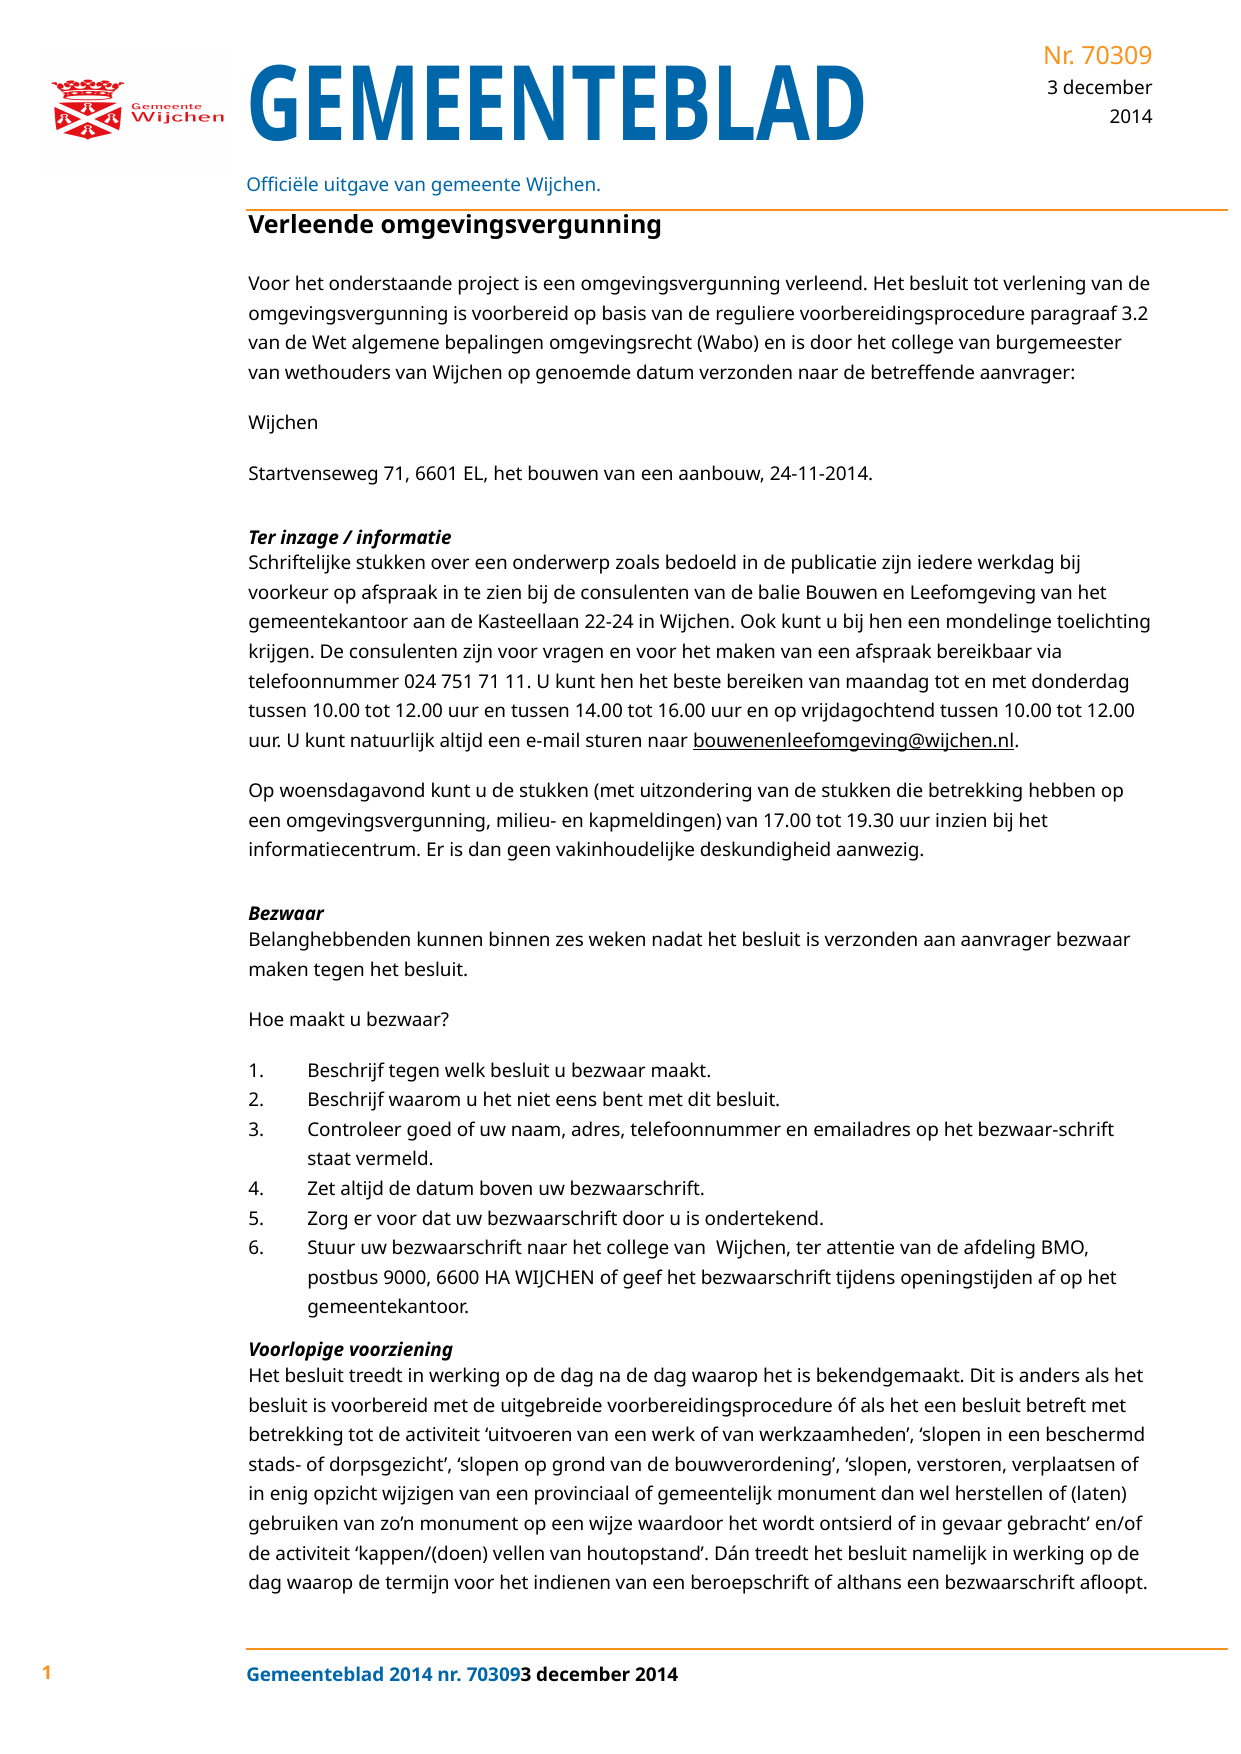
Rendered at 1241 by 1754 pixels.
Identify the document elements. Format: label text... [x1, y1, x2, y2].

text Startvenseweg 71, 6601 EL, het bouwen van een aanbouw, 24-11-2014. [248, 460, 1152, 486]
text Op woensdagavond kunt u de stukken (met uitzondering van de stukken die betrekking hebben op een omgevingsvergunning, milieu- en kapmeldingen) van 17.00 tot 19.30 uur inzien bij het informatiecentrum. Er is dan geen vakinhoudelijke deskundigheid aanwezig. [248, 777, 1152, 862]
list Beschrijf waarom u het niet eens bent met dit besluit. [248, 1086, 1152, 1112]
list Stuur uw bezwaarschrift naar het college van Wijchen, ter attentie van de afdeling BMO, postbus 9000, 6600 HA WIJCHEN of geef het bezwaarschrift tijdens openingstijden af op het gemeentekantoor. [248, 1234, 1152, 1319]
text Belanghebbenden kunnen binnen zes weken nadat het besluit is verzonden aan aanvrager bezwaar maken tegen het besluit. [248, 926, 1152, 982]
list Controleer goed of uw naam, adres, telefoonnummer en emailadres op het bezwaar-schrift staat vermeld. [248, 1116, 1152, 1171]
list Beschrijf tegen welk besluit u bezwaar maakt. [248, 1057, 1152, 1082]
text Schriftelijke stukken over een onderwerp zoals bedoeld in de publicatie zijn iedere werkdag bij voorkeur op afspraak in te zien bij de consulenten van de balie Bouwen en Leefomgeving van het gemeentekantoor aan de Kasteellaan 22-24 in Wijchen. Ook kunt u bij hen een mondelinge toelichting krijgen. De consulenten zijn voor vragen en voor het maken van een afspraak bereikbaar via telefoonnummer 024 751 71 11. U kunt hen het beste bereiken van maandag tot en met donderdag tussen 10.00 tot 12.00 uur en tussen 14.00 tot 16.00 uur en op vrijdagochtend tussen 10.00 tot 12.00 uur. U kunt natuurlijk altijd een e-mail sturen naar bouwenenleefomgeving@wijchen.nl. [248, 549, 1152, 753]
list Zet altijd de datum boven uw bezwaarschrift. [248, 1175, 1152, 1201]
text Verleende omgevingsvergunning [248, 211, 1152, 241]
text Voorlopige voorziening [248, 1337, 1152, 1362]
text Het besluit treedt in werking op de dag na de dag waarop het is bekendgemaakt. Dit is anders als het besluit is voorbereid met de uitgebreide voorbereidingsprocedure óf als het een besluit betreft met betrekking tot de activiteit ‘uitvoeren van een werk of van werkzaamheden’, ‘slopen in een beschermd stads- of dorpsgezicht’, ‘slopen op grond van de bouwverordening’, ‘slopen, verstoren, verplaatsen of in enig opzicht wijzigen van een provinciaal of gemeentelijk monument dan wel herstellen of (laten) gebruiken van zo’n monument op een wijze waardoor het wordt ontsierd of in gevaar gebracht’ en/of de activiteit ‘kappen/(doen) vellen van houtopstand’. Dán treedt het besluit namelijk in werking op de dag waarop de termijn voor het indienen van een beroepschrift of althans een bezwaarschrift afloopt. [248, 1362, 1152, 1595]
text Ter inzage / informatie [248, 524, 1152, 549]
list Zorg er voor dat uw bezwaarschrift door u is ondertekend. [248, 1205, 1152, 1230]
text Voor het onderstaande project is een omgevingsvergunning verleend. Het besluit tot verlening van de omgevingsvergunning is voorbereid op basis van de reguliere voorbereidingsprocedure paragraaf 3.2 van de Wet algemene bepalingen omgevingsrecht (Wabo) en is door het college van burgemeester van wethouders van Wijchen op genoemde datum verzonden naar de betreffende aanvrager: [248, 270, 1152, 385]
picture [41, 47, 231, 172]
text Wijchen [248, 409, 1152, 435]
text Hoe maakt u bezwaar? [248, 1006, 1152, 1032]
text Bezwaar [248, 901, 1152, 926]
